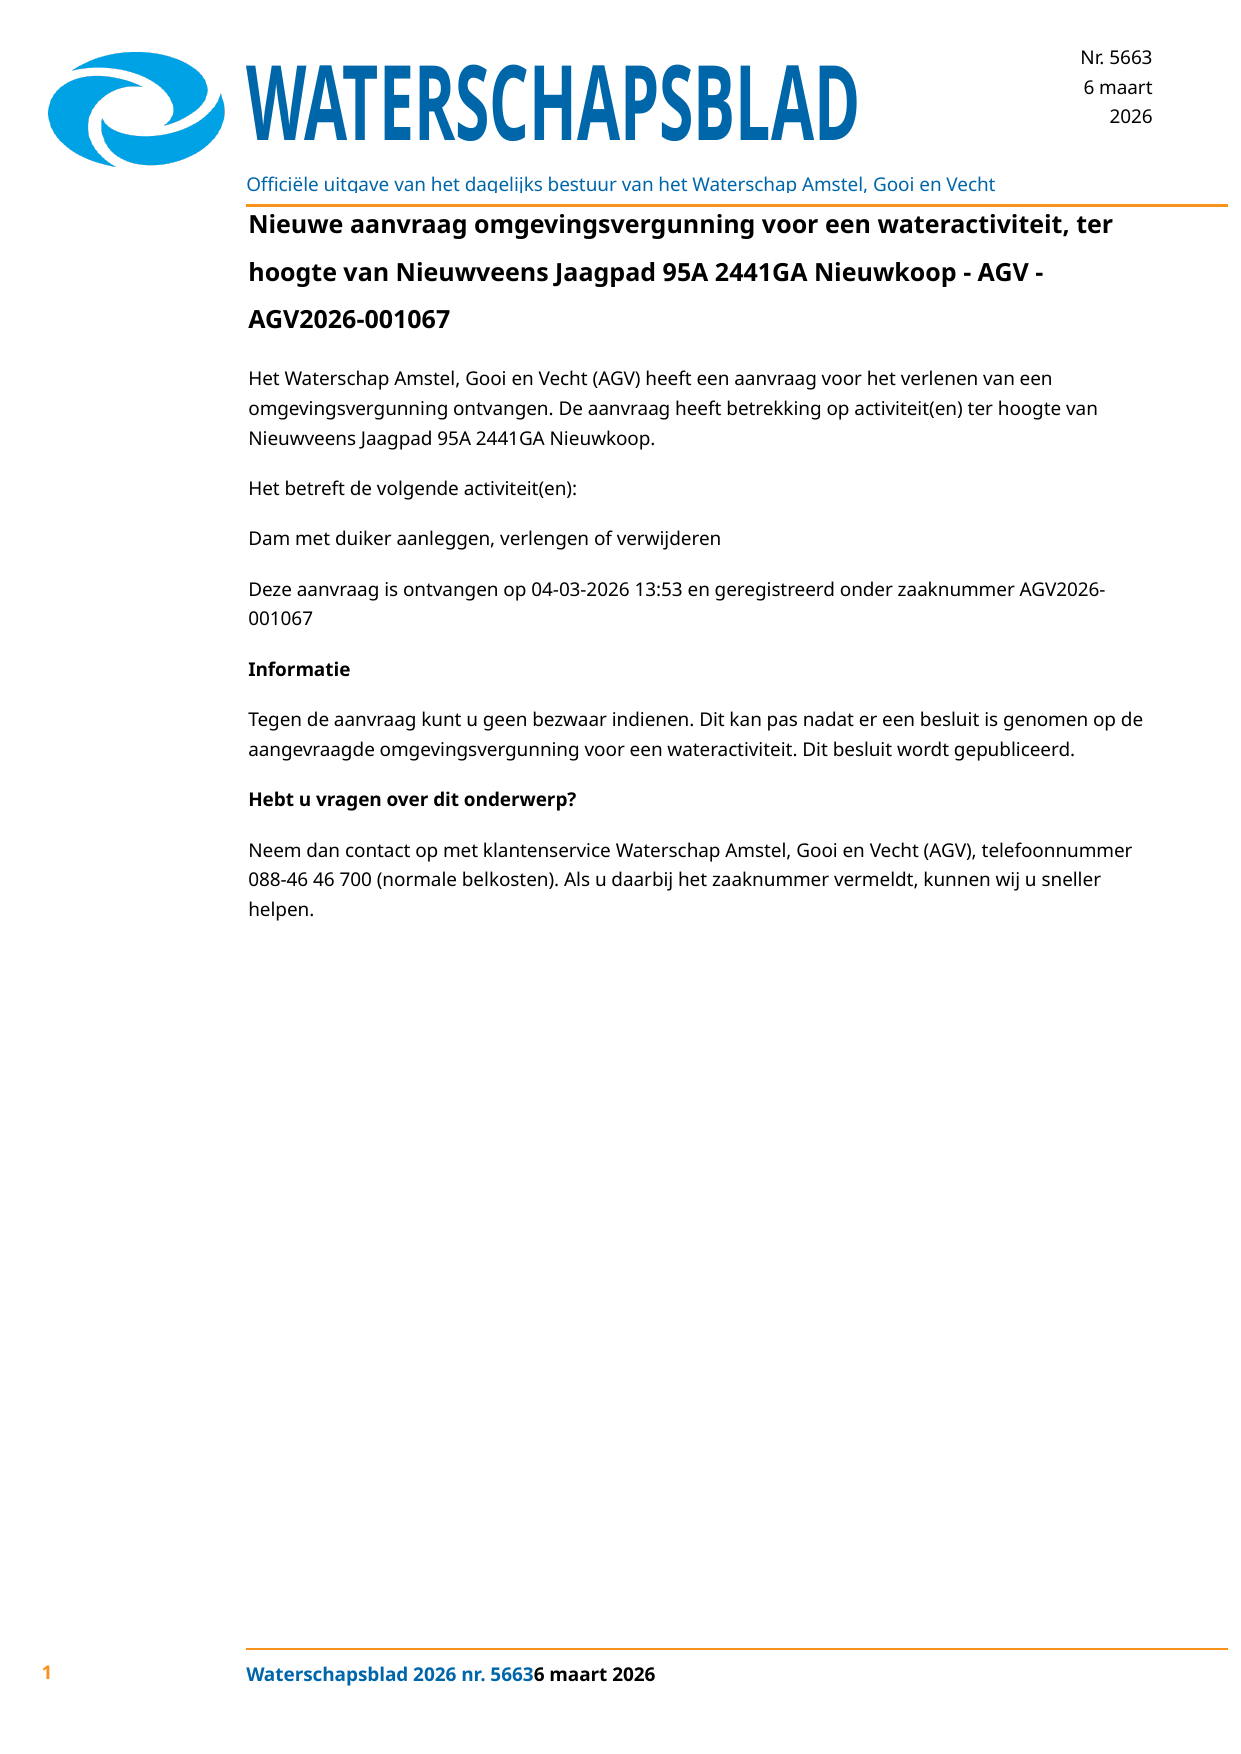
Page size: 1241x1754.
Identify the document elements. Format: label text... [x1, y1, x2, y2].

text Het Waterschap Amstel, Gooi en Vecht (AGV) heeft een aanvraag voor het verlenen van een omgevingsvergunning ontvangen. De aanvraag heeft betrekking op activiteit(en) ter hoogte van Nieuwveens Jaagpad 95A 2441GA Nieuwkoop. [248, 366, 1152, 450]
text Informatie [248, 656, 1152, 682]
text Hebt u vragen over dit onderwerp? [248, 786, 1152, 812]
text Dam met duiker aanleggen, verlengen of verwijderen [248, 526, 1152, 551]
text Neem dan contact op met klantenservice Waterschap Amstel, Gooi en Vecht (AGV), telefoonnummer 088-46 46 700 (normale belkosten). Als u daarbij het zaaknummer vermeldt, kunnen wij u sneller helpen. [248, 837, 1152, 922]
text Nieuwe aanvraag omgevingsvergunning voor een wateractiviteit, ter hoogte van Nieuwveens Jaagpad 95A 2441GA Nieuwkoop - AGV - AGV2026-001067 [248, 207, 1152, 336]
text Deze aanvraag is ontvangen op 04-03-2026 13:53 en geregistreerd onder zaaknummer AGV2026-001067 [248, 576, 1152, 631]
text Het betreft de volgende activiteit(en): [248, 475, 1152, 501]
text Tegen de aanvraag kunt u geen bezwaar indienen. Dit kan pas nadat er een besluit is genomen op de aangevraagde omgevingsvergunning voor een wateractiviteit. Dit besluit wordt gepubliceerd. [248, 706, 1152, 762]
picture [41, 47, 231, 172]
